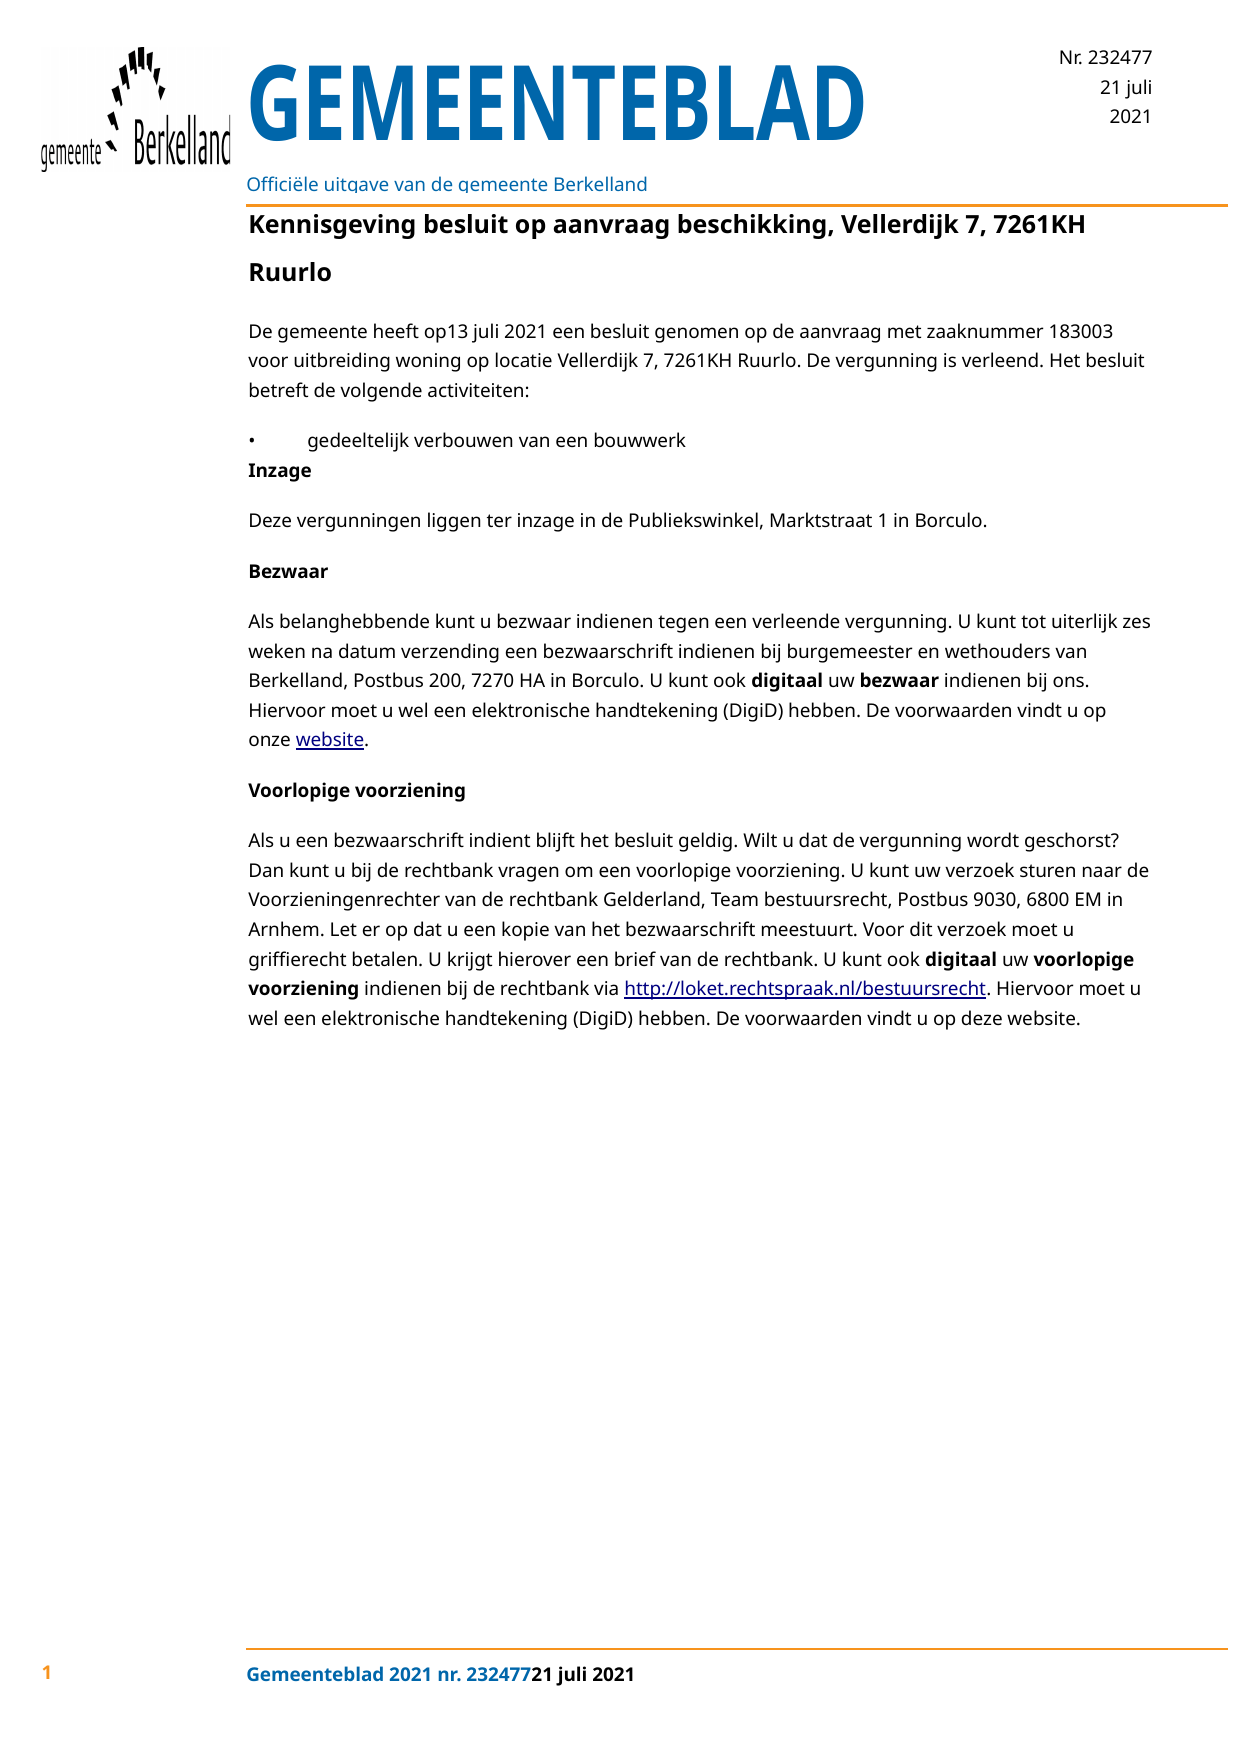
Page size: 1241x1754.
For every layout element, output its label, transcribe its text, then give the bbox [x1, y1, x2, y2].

text Als u een bezwaarschrift indient blijft het besluit geldig. Wilt u dat de vergunning wordt geschorst? Dan kunt u bij de rechtbank vragen om een voorlopige voorziening. U kunt uw verzoek sturen naar de Voorzieningenrechter van de rechtbank Gelderland, Team bestuursrecht, Postbus 9030, 6800 EM in Arnhem. Let er op dat u een kopie van het bezwaarschrift meestuurt. Voor dit verzoek moet u griffierecht betalen. U krijgt hierover een brief van de rechtbank. U kunt ook digitaal uw voorlopige voorziening indienen bij de rechtbank via http://loket.rechtspraak.nl/bestuursrecht. Hiervoor moet u wel een elektronische handtekening (DigiD) hebben. De voorwaarden vindt u op deze website. [248, 827, 1152, 1031]
text Inzage [248, 457, 1152, 483]
text Als belanghebbende kunt u bezwaar indienen tegen een verleende vergunning. U kunt tot uiterlijk zes weken na datum verzending een bezwaarschrift indienen bij burgemeester en wethouders van Berkelland, Postbus 200, 7270 HA in Borculo. U kunt ook digitaal uw bezwaar indienen bij ons. Hiervoor moet u wel een elektronische handtekening (DigiD) hebben. De voorwaarden vindt u op onze website. [248, 608, 1152, 752]
text De gemeente heeft op13 juli 2021 een besluit genomen op de aanvraag met zaaknummer 183003 voor uitbreiding woning op locatie Vellerdijk 7, 7261KH Ruurlo. De vergunning is verleend. Het besluit betreft de volgende activiteiten: [248, 318, 1152, 403]
list gedeeltelijk verbouwen van een bouwwerk [248, 427, 1152, 453]
picture [41, 47, 231, 172]
text Voorlopige voorziening [248, 777, 1152, 803]
text Kennisgeving besluit op aanvraag beschikking, Vellerdijk 7, 7261KH Ruurlo [248, 207, 1152, 288]
text Deze vergunningen liggen ter inzage in de Publiekswinkel, Marktstraat 1 in Borculo. [248, 507, 1152, 533]
text Bezwaar [248, 558, 1152, 584]
